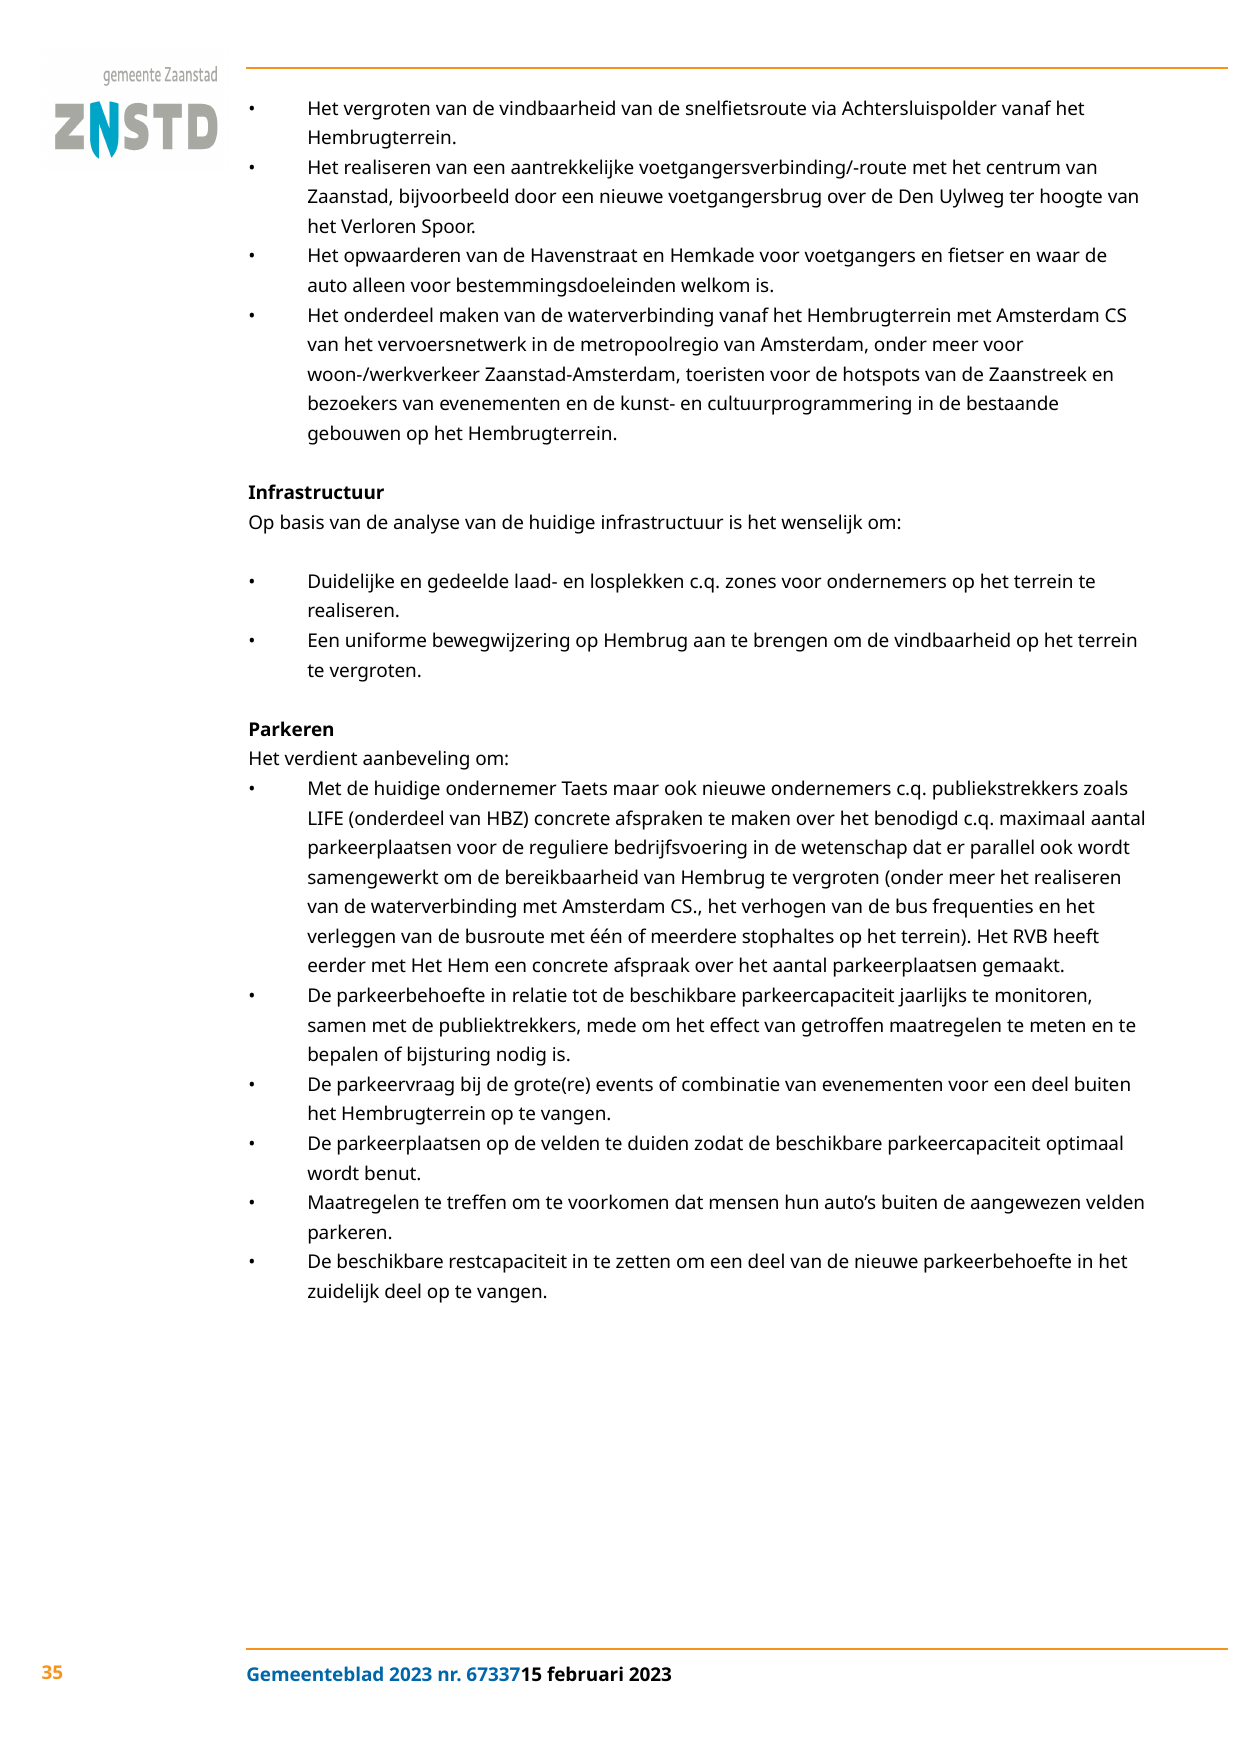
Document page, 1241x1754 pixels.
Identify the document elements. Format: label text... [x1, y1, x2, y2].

text Parkeren [248, 716, 1152, 742]
list De beschikbare restcapaciteit in te zetten om een deel van de nieuwe parkeerbehoefte in het zuidelijk deel op te vangen. [248, 1248, 1152, 1304]
list Het realiseren van een aantrekkelijke voetgangersverbinding/-route met het centrum van Zaanstad, bijvoorbeeld door een nieuwe voetgangersbrug over de Den Uylweg ter hoogte van het Verloren Spoor. [248, 154, 1152, 239]
text Het verdient aanbeveling om: [248, 746, 1152, 771]
picture [41, 47, 231, 172]
list De parkeervraag bij de grote(re) events of combinatie van evenementen voor een deel buiten het Hembrugterrein op te vangen. [248, 1071, 1152, 1126]
text Infrastructuur [248, 479, 1152, 505]
list Duidelijke en gedeelde laad- en losplekken c.q. zones voor ondernemers op het terrein te realiseren. [248, 568, 1152, 623]
text Op basis van de analyse van de huidige infrastructuur is het wenselijk om: [248, 509, 1152, 535]
list Maatregelen te treffen om te voorkomen dat mensen hun auto’s buiten de aangewezen velden parkeren. [248, 1189, 1152, 1245]
list Het opwaarderen van de Havenstraat en Hemkade voor voetgangers en fietser en waar de auto alleen voor bestemmingsdoeleinden welkom is. [248, 243, 1152, 298]
list De parkeerbehoefte in relatie tot de beschikbare parkeercapaciteit jaarlijks te monitoren, samen met de publiektrekkers, mede om het effect van getroffen maatregelen te meten en te bepalen of bijsturing nodig is. [248, 982, 1152, 1067]
list Een uniforme bewegwijzering op Hembrug aan te brengen om de vindbaarheid op het terrein te vergroten. [248, 627, 1152, 683]
list Het onderdeel maken van de waterverbinding vanaf het Hembrugterrein met Amsterdam CS van het vervoersnetwerk in de metropoolregio van Amsterdam, onder meer voor woon-/werkverkeer Zaanstad-Amsterdam, toeristen voor de hotspots van de Zaanstreek en bezoekers van evenementen en de kunst- en cultuurprogrammering in de bestaande gebouwen op het Hembrugterrein. [248, 302, 1152, 446]
list Met de huidige ondernemer Taets maar ook nieuwe ondernemers c.q. publiekstrekkers zoals LIFE (onderdeel van HBZ) concrete afspraken te maken over het benodigd c.q. maximaal aantal parkeerplaatsen voor de reguliere bedrijfsvoering in de wetenschap dat er parallel ook wordt samengewerkt om de bereikbaarheid van Hembrug te vergroten (onder meer het realiseren van de waterverbinding met Amsterdam CS., het verhogen van de bus frequenties en het verleggen van de busroute met één of meerdere stophaltes op het terrein). Het RVB heeft eerder met Het Hem een concrete afspraak over het aantal parkeerplaatsen gemaakt. [248, 775, 1152, 978]
list De parkeerplaatsen op de velden te duiden zodat de beschikbare parkeercapaciteit optimaal wordt benut. [248, 1130, 1152, 1186]
list Het vergroten van de vindbaarheid van de snelfietsroute via Achtersluispolder vanaf het Hembrugterrein. [248, 95, 1152, 150]
